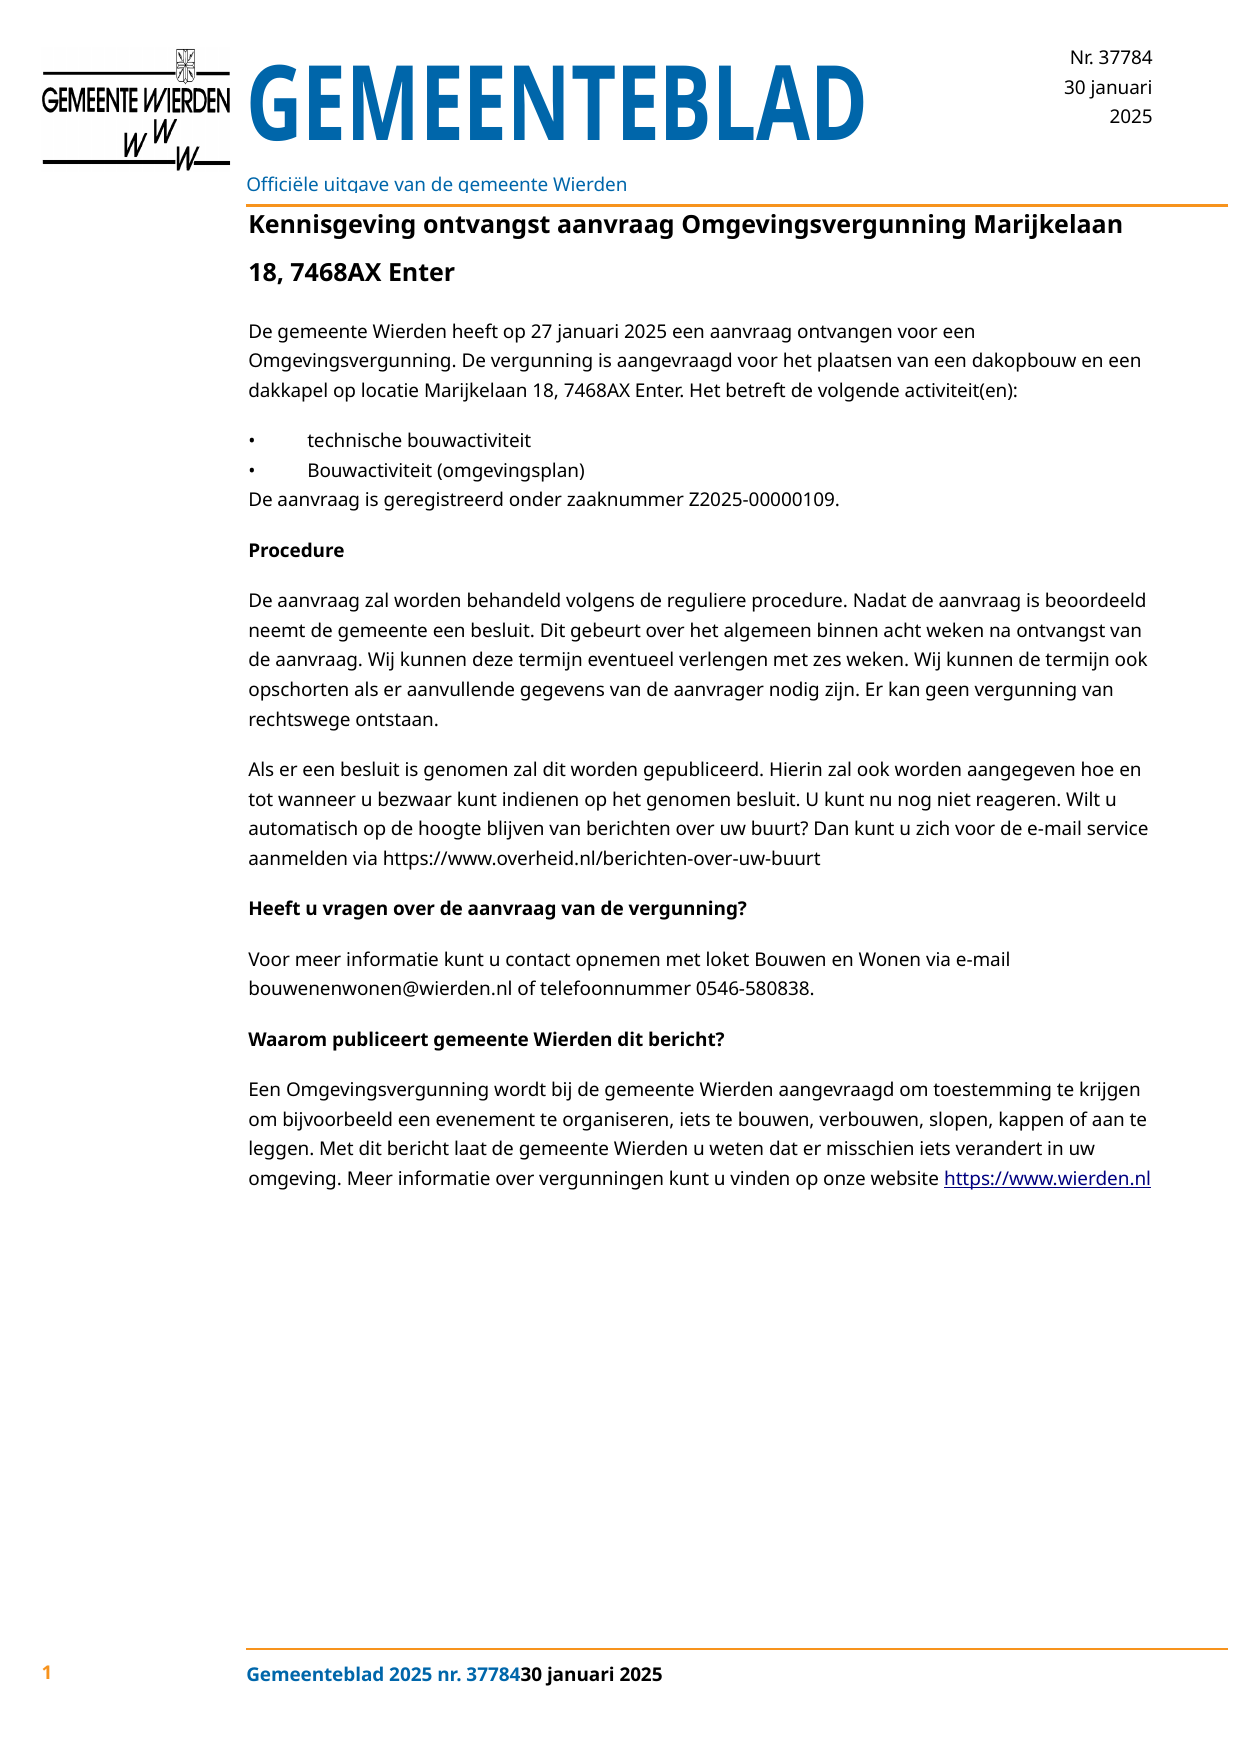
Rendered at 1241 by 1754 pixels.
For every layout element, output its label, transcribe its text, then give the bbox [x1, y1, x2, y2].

text De aanvraag is geregistreerd onder zaaknummer Z2025-00000109. [248, 487, 1152, 512]
text Een Omgevingsvergunning wordt bij de gemeente Wierden aangevraagd om toestemming te krijgen om bijvoorbeeld een evenement te organiseren, iets te bouwen, verbouwen, slopen, kappen of aan te leggen. Met dit bericht laat de gemeente Wierden u weten dat er misschien iets verandert in uw omgeving. Meer informatie over vergunningen kunt u vinden op onze website https://www.wierden.nl [248, 1076, 1152, 1191]
text Kennisgeving ontvangst aanvraag Omgevingsvergunning Marijkelaan 18, 7468AX Enter [248, 207, 1152, 288]
list Bouwactiviteit (omgevingsplan) [248, 457, 1152, 483]
text Waarom publiceert gemeente Wierden dit bericht? [248, 1026, 1152, 1052]
list technische bouwactiviteit [248, 427, 1152, 453]
text De gemeente Wierden heeft op 27 januari 2025 een aanvraag ontvangen voor een Omgevingsvergunning. De vergunning is aangevraagd voor het plaatsen van een dakopbouw en een dakkapel op locatie Marijkelaan 18, 7468AX Enter. Het betreft de volgende activiteit(en): [248, 318, 1152, 403]
text Procedure [248, 537, 1152, 563]
text De aanvraag zal worden behandeld volgens de reguliere procedure. Nadat de aanvraag is beoordeeld neemt de gemeente een besluit. Dit gebeurt over het algemeen binnen acht weken na ontvangst van de aanvraag. Wij kunnen deze termijn eventueel verlengen met zes weken. Wij kunnen de termijn ook opschorten als er aanvullende gegevens van de aanvrager nodig zijn. Er kan geen vergunning van rechtswege ontstaan. [248, 587, 1152, 732]
text Voor meer informatie kunt u contact opnemen met loket Bouwen en Wonen via e-mail bouwenenwonen@wierden.nl of telefoonnummer 0546-580838. [248, 946, 1152, 1001]
text Heeft u vragen over de aanvraag van de vergunning? [248, 895, 1152, 921]
picture [41, 47, 231, 172]
text Als er een besluit is genomen zal dit worden gepubliceerd. Hierin zal ook worden aangegeven hoe en tot wanneer u bezwaar kunt indienen op het genomen besluit. U kunt nu nog niet reageren. Wilt u automatisch op de hoogte blijven van berichten over uw buurt? Dan kunt u zich voor de e-mail service aanmelden via https://www.overheid.nl/berichten-over-uw-buurt [248, 756, 1152, 871]
